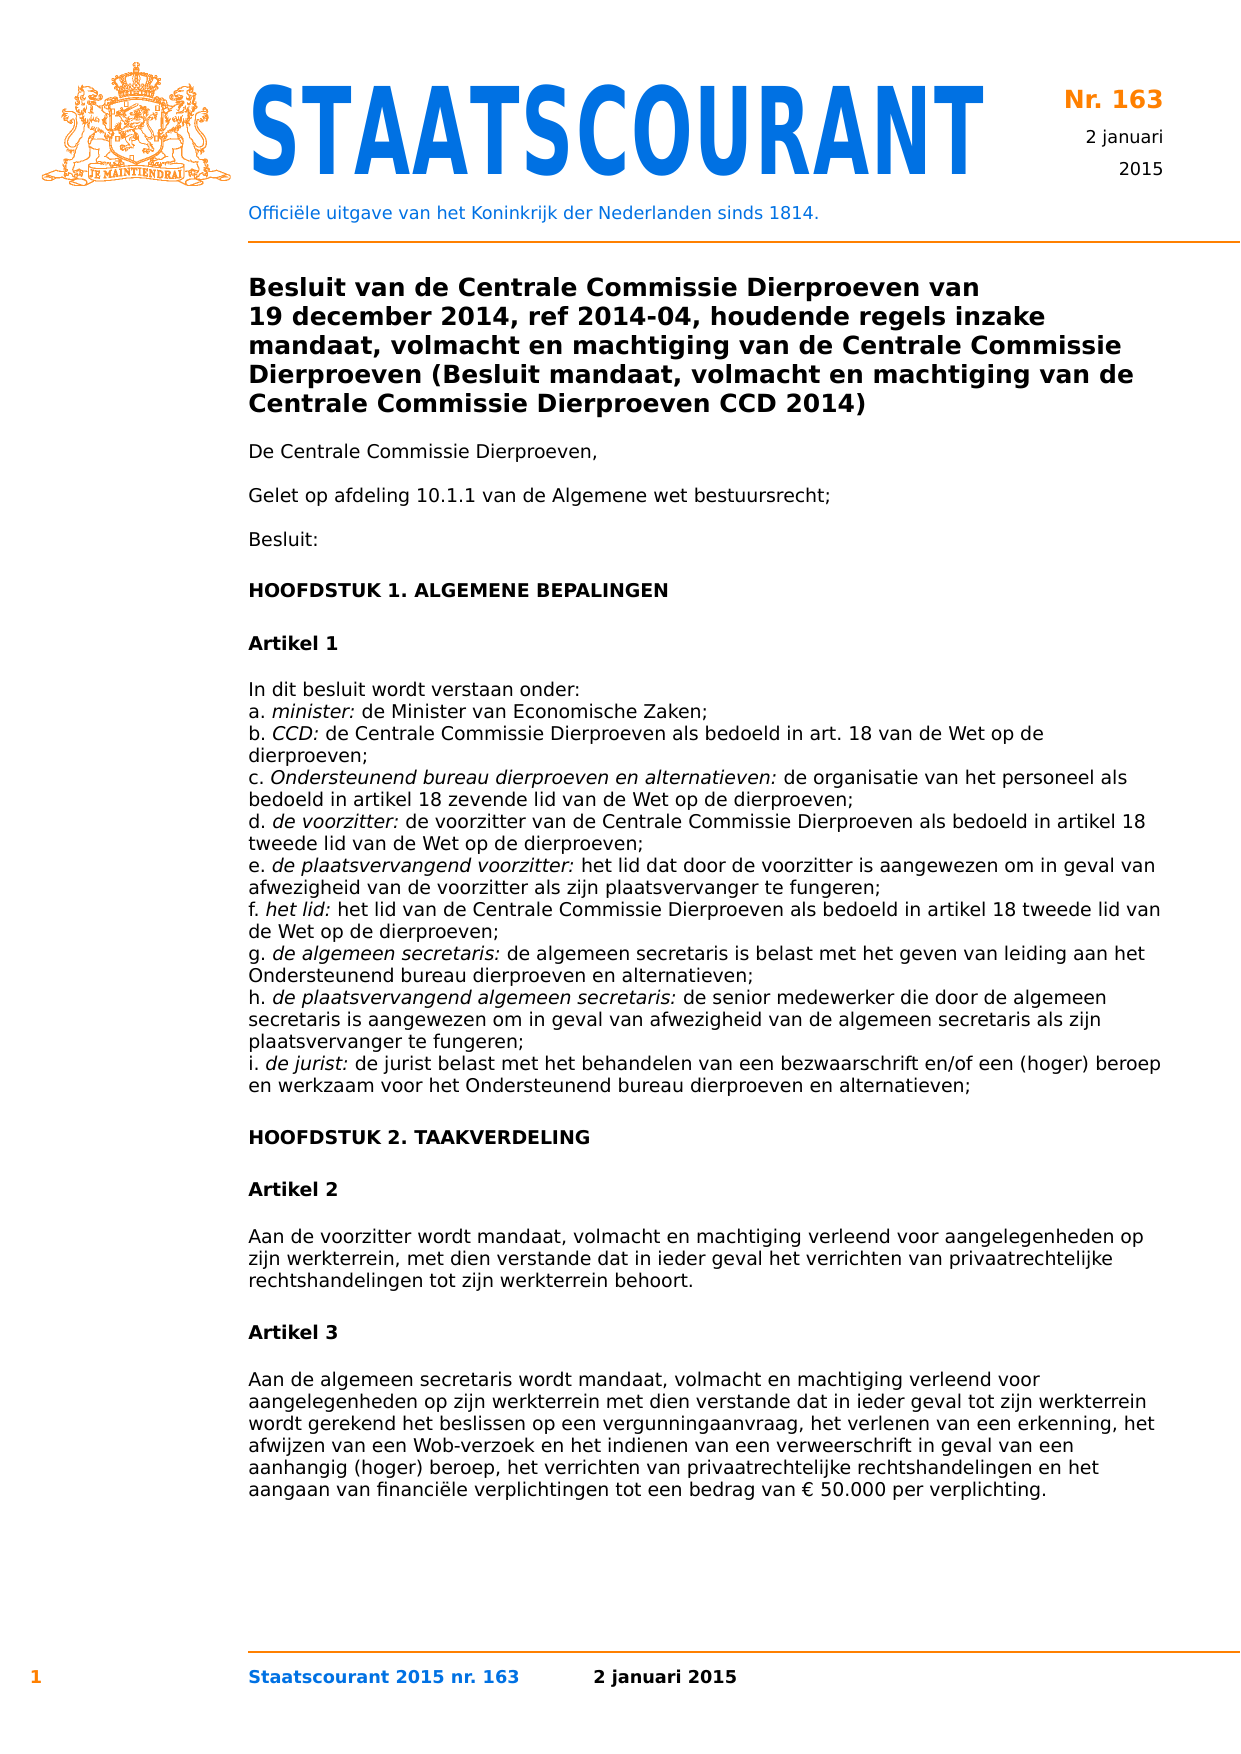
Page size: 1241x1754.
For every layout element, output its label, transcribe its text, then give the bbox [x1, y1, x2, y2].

text d. de voorzitter: de voorzitter van de Centrale Commissie Dierproeven als bedoeld in artikel 18 tweede lid van de Wet op de dierproeven; [248, 811, 1163, 855]
subtitle Besluit van de Centrale Commissie Dierproeven van 19 december 2014, ref 2014-04, houdende regels inzake mandaat, volmacht en machtiging van de Centrale Commissie Dierproeven (Besluit mandaat, volmacht en machtiging van de Centrale Commissie Dierproeven CCD 2014) [248, 273, 1163, 419]
table_header [25, 62, 248, 241]
subtitle Artikel 1 [248, 632, 1163, 654]
text i. de jurist: de jurist belast met het behandelen van een bezwaarschrift en/of een (hoger) beroep en werkzaam voor het Ondersteunend bureau dierproeven en alternatieven; [248, 1053, 1163, 1097]
table_header STAATSCOURANT [248, 62, 998, 203]
table_header Nr. 163 [998, 62, 1240, 121]
table_cell Officiële uitgave van het Koninkrijk der Nederlanden sinds 1814. [248, 203, 1240, 241]
subtitle HOOFDSTUK 1. ALGEMENE BEPALINGEN [248, 580, 1163, 602]
text h. de plaatsvervangend algemeen secretaris: de senior medewerker die door de algemeen secretaris is aangewezen om in geval van afwezigheid van de algemeen secretaris als zijn plaatsvervanger te fungeren; [248, 987, 1163, 1053]
text g. de algemeen secretaris: de algemeen secretaris is belast met het geven van leiding aan het Ondersteunend bureau dierproeven en alternatieven; [248, 943, 1163, 987]
text b. CCD: de Centrale Commissie Dierproeven als bedoeld in art. 18 van de Wet op de dierproeven; [248, 723, 1163, 767]
subtitle Artikel 3 [248, 1322, 1163, 1344]
picture [41, 62, 231, 186]
text Aan de voorzitter wordt mandaat, volmacht en machtiging verleend voor aangelegenheden op zijn werkterrein, met dien verstande dat in ieder geval het verrichten van privaatrechtelijke rechtshandelingen tot zijn werkterrein behoort. [248, 1226, 1163, 1292]
text In dit besluit wordt verstaan onder: [248, 679, 1163, 701]
text De Centrale Commissie Dierproeven, [248, 441, 1163, 463]
text a. minister: de Minister van Economische Zaken; [248, 701, 1163, 723]
text c. Ondersteunend bureau dierproeven en alternatieven: de organisatie van het personeel als bedoeld in artikel 18 zevende lid van de Wet op de dierproeven; [248, 767, 1163, 811]
text f. het lid: het lid van de Centrale Commissie Dierproeven als bedoeld in artikel 18 tweede lid van de Wet op de dierproeven; [248, 899, 1163, 943]
text Besluit: [248, 528, 1163, 550]
subtitle HOOFDSTUK 2. TAAKVERDELING [248, 1127, 1163, 1149]
table_cell 2015 [998, 153, 1240, 203]
text e. de plaatsvervangend voorzitter: het lid dat door de voorzitter is aangewezen om in geval van afwezigheid van de voorzitter als zijn plaatsvervanger te fungeren; [248, 855, 1163, 899]
text Aan de algemeen secretaris wordt mandaat, volmacht en machtiging verleend voor aangelegenheden op zijn werkterrein met dien verstande dat in ieder geval tot zijn werkterrein wordt gerekend het beslissen op een vergunningaanvraag, het verlenen van een erkenning, het afwijzen van een Wob-verzoek en het indienen van een verweerschrift in geval van een aanhangig (hoger) beroep, het verrichten van privaatrechtelijke rechtshandelingen en het aangaan van financiële verplichtingen tot een bedrag van € 50.000 per verplichting. [248, 1369, 1163, 1501]
text Gelet op afdeling 10.1.1 van de Algemene wet bestuursrecht; [248, 484, 1163, 507]
subtitle Artikel 2 [248, 1179, 1163, 1201]
table_cell 2 januari [998, 121, 1240, 153]
